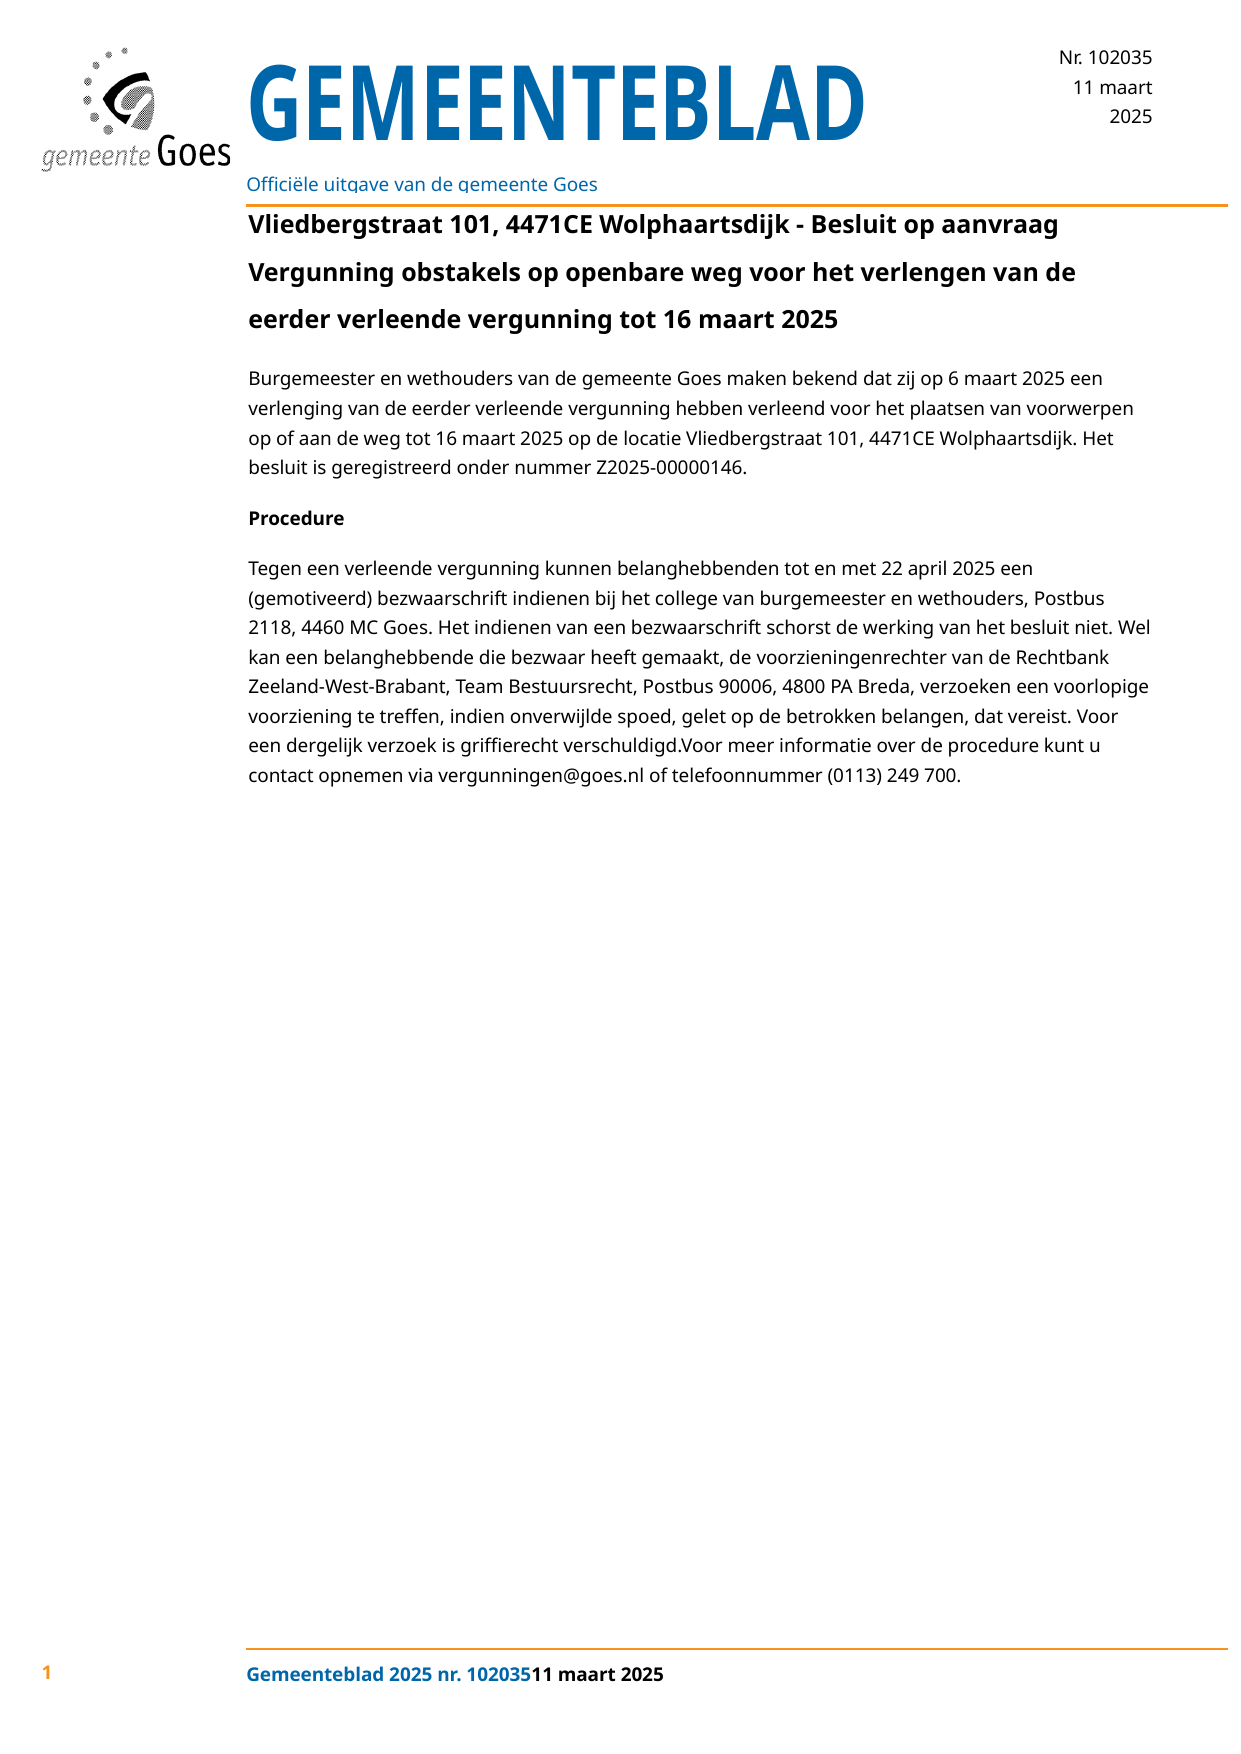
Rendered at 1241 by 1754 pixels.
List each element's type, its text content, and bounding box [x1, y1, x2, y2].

text Procedure [248, 505, 1152, 530]
text Tegen een verleende vergunning kunnen belanghebbenden tot en met 22 april 2025 een (gemotiveerd) bezwaarschrift indienen bij het college van burgemeester en wethouders, Postbus 2118, 4460 MC Goes. Het indienen van een bezwaarschrift schorst de werking van het besluit niet. Wel kan een belanghebbende die bezwaar heeft gemaakt, de voorzieningenrechter van de Rechtbank Zeeland-West-Brabant, Team Bestuursrecht, Postbus 90006, 4800 PA Breda, verzoeken een voorlopige voorziening te treffen, indien onverwijlde spoed, gelet op de betrokken belangen, dat vereist. Voor een dergelijk verzoek is griffierecht verschuldigd.Voor meer informatie over de procedure kunt u contact opnemen via vergunningen@goes.nl of telefoonnummer (0113) 249 700. [248, 555, 1152, 788]
picture [41, 47, 231, 172]
text Vliedbergstraat 101, 4471CE Wolphaartsdijk - Besluit op aanvraag Vergunning obstakels op openbare weg voor het verlengen van de eerder verleende vergunning tot 16 maart 2025 [248, 207, 1152, 336]
text Burgemeester en wethouders van de gemeente Goes maken bekend dat zij op 6 maart 2025 een verlenging van de eerder verleende vergunning hebben verleend voor het plaatsen van voorwerpen op of aan de weg tot 16 maart 2025 op de locatie Vliedbergstraat 101, 4471CE Wolphaartsdijk. Het besluit is geregistreerd onder nummer Z2025-00000146. [248, 366, 1152, 480]
